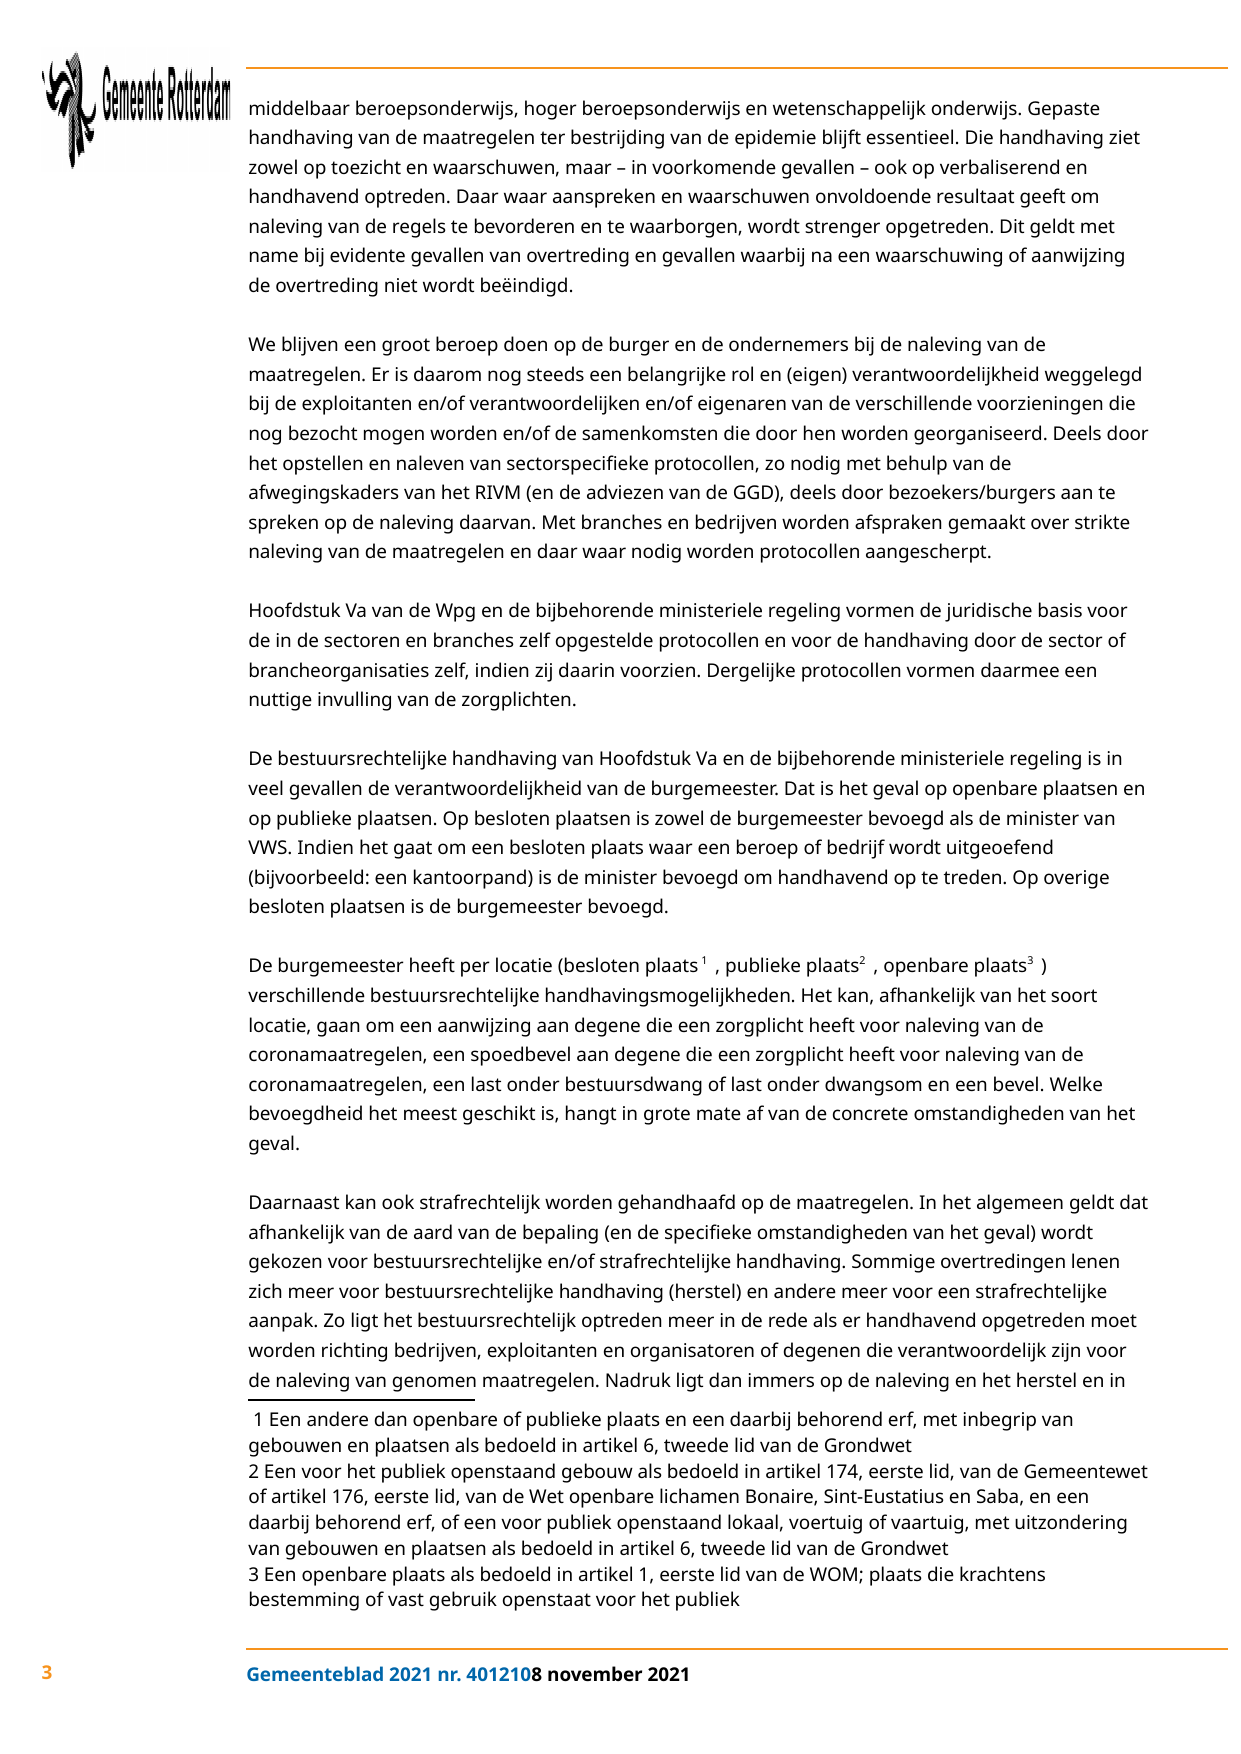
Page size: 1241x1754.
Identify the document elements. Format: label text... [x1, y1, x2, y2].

text Een voor het publiek openstaand gebouw als bedoeld in artikel 174, eerste lid, van de Gemeentewet of artikel 176, eerste lid, van de Wet openbare lichamen Bonaire, Sint-Eustatius en Saba, en een daarbij behorend erf, of een voor publiek openstaand lokaal, voertuig of vaartuig, met uitzondering van gebouwen en plaatsen als bedoeld in artikel 6, tweede lid van de Grondwet [248, 1458, 1152, 1561]
text middelbaar beroepsonderwijs, hoger beroepsonderwijs en wetenschappelijk onderwijs. Gepaste handhaving van de maatregelen ter bestrijding van de epidemie blijft essentieel. Die handhaving ziet zowel op toezicht en waarschuwen, maar – in voorkomende gevallen – ook op verbaliserend en handhavend optreden. Daar waar aanspreken en waarschuwen onvoldoende resultaat geeft om naleving van de regels te bevorderen en te waarborgen, wordt strenger opgetreden. Dit geldt met name bij evidente gevallen van overtreding en gevallen waarbij na een waarschuwing of aanwijzing de overtreding niet wordt beëindigd. [248, 95, 1152, 298]
picture [41, 47, 231, 172]
text We blijven een groot beroep doen op de burger en de ondernemers bij de naleving van de maatregelen. Er is daarom nog steeds een belangrijke rol en (eigen) verantwoordelijkheid weggelegd bij de exploitanten en/of verantwoordelijken en/of eigenaren van de verschillende voorzieningen die nog bezocht mogen worden en/of de samenkomsten die door hen worden georganiseerd. Deels door het opstellen en naleven van sectorspecifieke protocollen, zo nodig met behulp van de afwegingskaders van het RIVM (en de adviezen van de GGD), deels door bezoekers/burgers aan te spreken op de naleving daarvan. Met branches en bedrijven worden afspraken gemaakt over strikte naleving van de maatregelen en daar waar nodig worden protocollen aangescherpt. [248, 331, 1152, 564]
text Daarnaast kan ook strafrechtelijk worden gehandhaafd op de maatregelen. In het algemeen geldt dat afhankelijk van de aard van de bepaling (en de specifieke omstandigheden van het geval) wordt gekozen voor bestuursrechtelijke en/of strafrechtelijke handhaving. Sommige overtredingen lenen zich meer voor bestuursrechtelijke handhaving (herstel) en andere meer voor een strafrechtelijke aanpak. Zo ligt het bestuursrechtelijk optreden meer in de rede als er handhavend opgetreden moet worden richting bedrijven, exploitanten en organisatoren of degenen die verantwoordelijk zijn voor de naleving van genomen maatregelen. Nadruk ligt dan immers op de naleving en het herstel en in [248, 1189, 1152, 1393]
text De burgemeester heeft per locatie (besloten plaats , publieke plaats , openbare plaats ) verschillende bestuursrechtelijke handhavingsmogelijkheden. Het kan, afhankelijk van het soort locatie, gaan om een aanwijzing aan degene die een zorgplicht heeft voor naleving van de coronamaatregelen, een spoedbevel aan degene die een zorgplicht heeft voor naleving van de coronamaatregelen, een last onder bestuursdwang of last onder dwangsom en een bevel. Welke bevoegdheid het meest geschikt is, hangt in grote mate af van de concrete omstandigheden van het geval. [248, 953, 1152, 1156]
text De bestuursrechtelijke handhaving van Hoofdstuk Va en de bijbehorende ministeriele regeling is in veel gevallen de verantwoordelijkheid van de burgemeester. Dat is het geval op openbare plaatsen en op publieke plaatsen. Op besloten plaatsen is zowel de burgemeester bevoegd als de minister van VWS. Indien het gaat om een besloten plaats waar een beroep of bedrijf wordt uitgeoefend (bijvoorbeeld: een kantoorpand) is de minister bevoegd om handhavend op te treden. Op overige besloten plaatsen is de burgemeester bevoegd. [248, 746, 1152, 919]
text Een openbare plaats als bedoeld in artikel 1, eerste lid van de WOM; plaats die krachtens bestemming of vast gebruik openstaat voor het publiek [248, 1561, 1152, 1612]
text Een andere dan openbare of publieke plaats en een daarbij behorend erf, met inbegrip van gebouwen en plaatsen als bedoeld in artikel 6, tweede lid van de Grondwet [248, 1406, 1152, 1458]
text Hoofdstuk Va van de Wpg en de bijbehorende ministeriele regeling vormen de juridische basis voor de in de sectoren en branches zelf opgestelde protocollen en voor de handhaving door de sector of brancheorganisaties zelf, indien zij daarin voorzien. Dergelijke protocollen vormen daarmee een nuttige invulling van de zorgplichten. [248, 598, 1152, 712]
